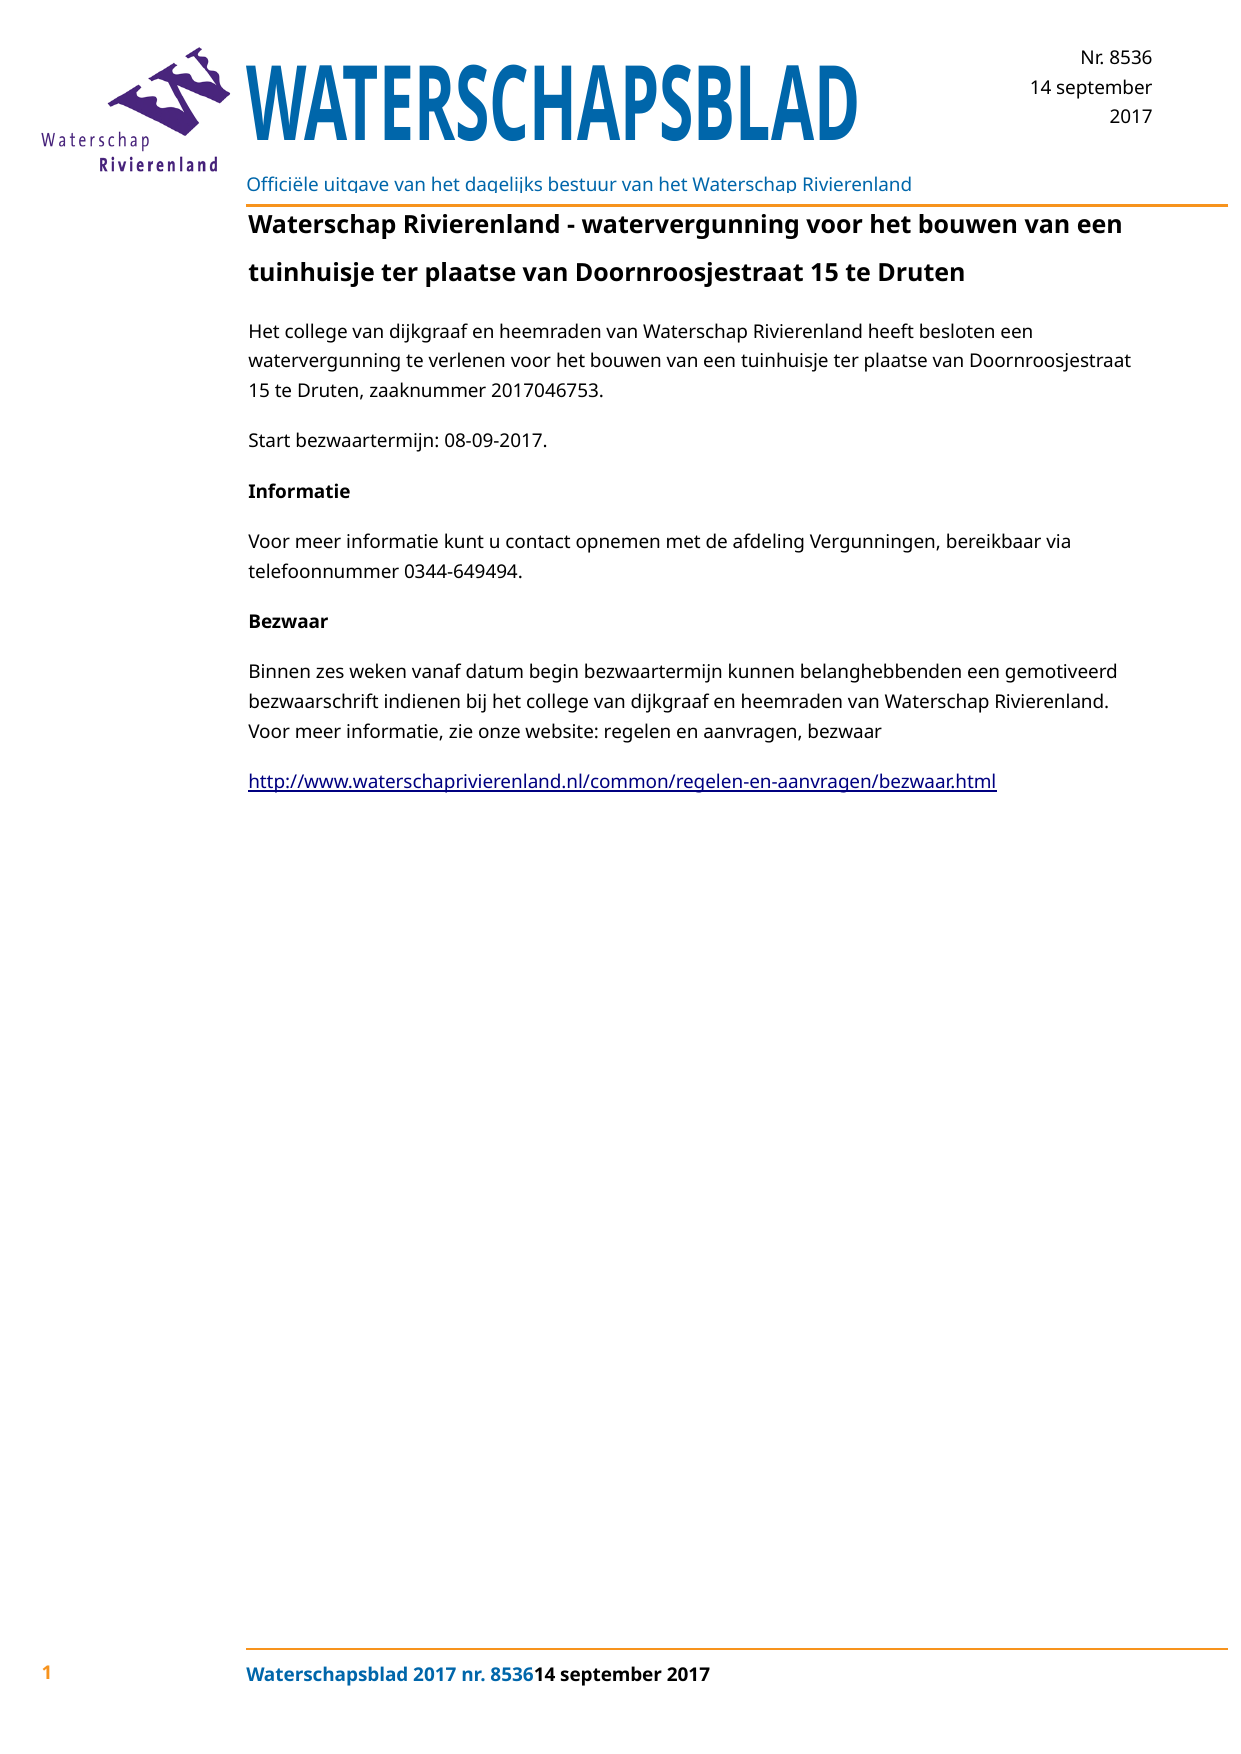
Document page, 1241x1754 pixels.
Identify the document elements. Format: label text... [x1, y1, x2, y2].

text Het college van dijkgraaf en heemraden van Waterschap Rivierenland heeft besloten een watervergunning te verlenen voor het bouwen van een tuinhuisje ter plaatse van Doornroosjestraat 15 te Druten, zaaknummer 2017046753. [248, 318, 1152, 403]
text Informatie [248, 478, 1152, 504]
text Voor meer informatie kunt u contact opnemen met de afdeling Vergunningen, bereikbaar via telefoonnummer 0344-649494. [248, 528, 1152, 584]
text Start bezwaartermijn: 08-09-2017. [248, 427, 1152, 453]
text http://www.waterschaprivierenland.nl/common/regelen-en-aanvragen/bezwaar.html [248, 768, 1152, 794]
text Waterschap Rivierenland - watervergunning voor het bouwen van een tuinhuisje ter plaatse van Doornroosjestraat 15 te Druten [248, 207, 1152, 288]
text Binnen zes weken vanaf datum begin bezwaartermijn kunnen belanghebbenden een gemotiveerd bezwaarschrift indienen bij het college van dijkgraaf en heemraden van Waterschap Rivierenland. Voor meer informatie, zie onze website: regelen en aanvragen, bezwaar [248, 659, 1152, 744]
text Bezwaar [248, 608, 1152, 634]
picture [41, 47, 231, 172]
